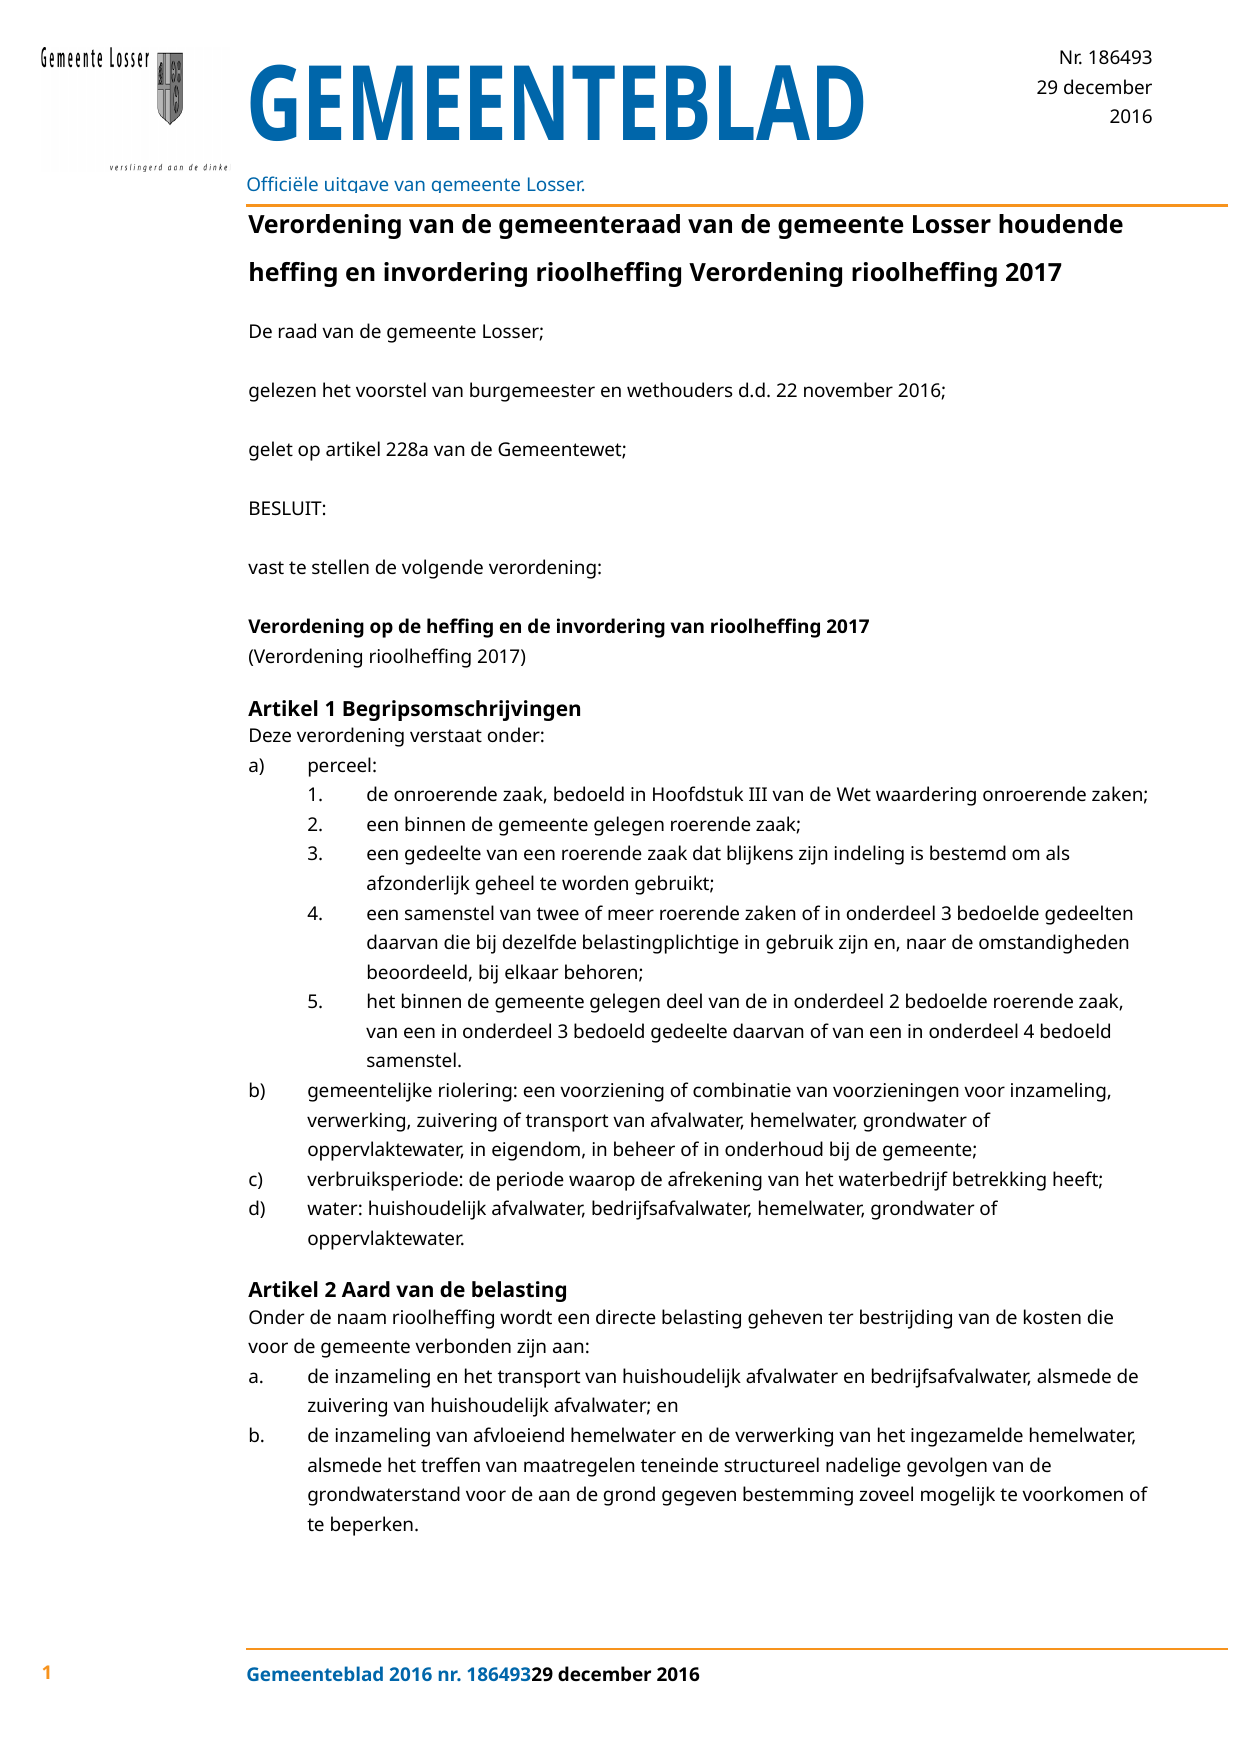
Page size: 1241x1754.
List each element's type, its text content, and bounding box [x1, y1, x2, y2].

list een samenstel van twee of meer roerende zaken of in onderdeel 3 bedoelde gedeelten daarvan die bij dezelfde belastingplichtige in gebruik zijn en, naar de omstandigheden beoordeeld, bij elkaar behoren; [307, 900, 1152, 984]
text Deze verordening verstaat onder: [248, 722, 1152, 748]
text gelet op artikel 228a van de Gemeentewet; [248, 436, 1152, 462]
list een binnen de gemeente gelegen roerende zaak; [307, 811, 1152, 837]
list de onroerende zaak, bedoeld in Hoofdstuk III van de Wet waardering onroerende zaken; [307, 781, 1152, 807]
list het binnen de gemeente gelegen deel van de in onderdeel 2 bedoelde roerende zaak, van een in onderdeel 3 bedoeld gedeelte daarvan of van een in onderdeel 4 bedoeld samenstel. [307, 988, 1152, 1073]
picture [41, 47, 231, 172]
text Verordening van de gemeenteraad van de gemeente Losser houdende heffing en invordering rioolheffing Verordening rioolheffing 2017 [248, 207, 1152, 288]
list perceel: [248, 752, 1152, 777]
text vast te stellen de volgende verordening: [248, 554, 1152, 580]
list een gedeelte van een roerende zaak dat blijkens zijn indeling is bestemd om als afzonderlijk geheel te worden gebruikt; [307, 841, 1152, 896]
text gelezen het voorstel van burgemeester en wethouders d.d. 22 november 2016; [248, 377, 1152, 403]
list gemeentelijke riolering: een voorziening of combinatie van voorzieningen voor inzameling, verwerking, zuivering of transport van afvalwater, hemelwater, grondwater of oppervlaktewater, in eigendom, in beheer of in onderhoud bij de gemeente; [248, 1077, 1152, 1162]
list de inzameling en het transport van huishoudelijk afvalwater en bedrijfsafvalwater, alsmede de zuivering van huishoudelijk afvalwater; en [248, 1363, 1152, 1418]
text (Verordening rioolheffing 2017) [248, 643, 1152, 669]
text Verordening op de heffing en de invordering van rioolheffing 2017 [248, 614, 1152, 639]
text Artikel 2 Aard van de belasting [248, 1276, 1152, 1304]
text Artikel 1 Begripsomschrijvingen [248, 694, 1152, 722]
list water: huishoudelijk afvalwater, bedrijfsafvalwater, hemelwater, grondwater of oppervlaktewater. [248, 1196, 1152, 1251]
text Onder de naam rioolheffing wordt een directe belasting geheven ter bestrijding van de kosten die voor de gemeente verbonden zijn aan: [248, 1304, 1152, 1359]
list verbruiksperiode: de periode waarop de afrekening van het waterbedrijf betrekking heeft; [248, 1166, 1152, 1192]
text De raad van de gemeente Losser; [248, 318, 1152, 344]
text BESLUIT: [248, 495, 1152, 521]
list de inzameling van afvloeiend hemelwater en de verwerking van het ingezamelde hemelwater, alsmede het treffen van maatregelen teneinde structureel nadelige gevolgen van de grondwaterstand voor de aan de grond gegeven bestemming zoveel mogelijk te voorkomen of te beperken. [248, 1422, 1152, 1537]
